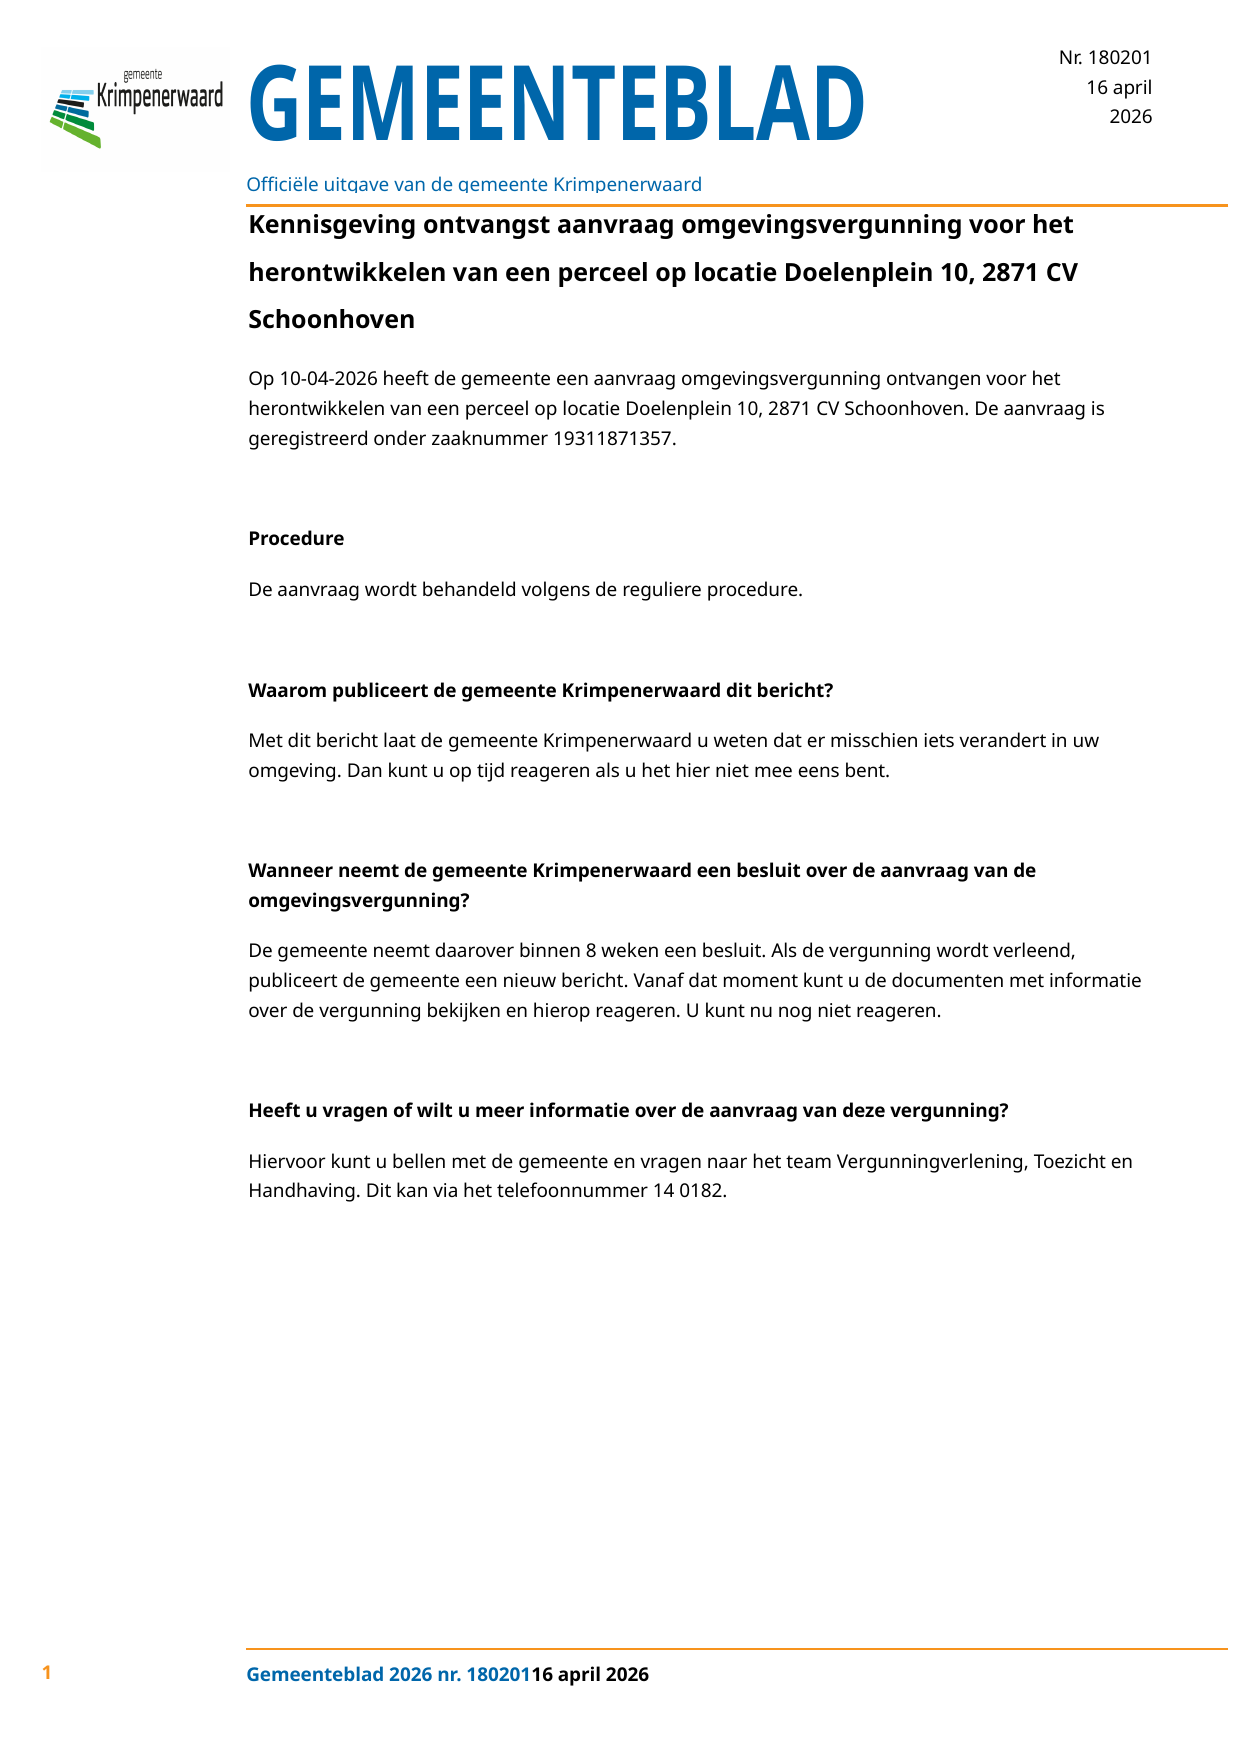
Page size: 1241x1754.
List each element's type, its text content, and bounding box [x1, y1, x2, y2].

text De aanvraag wordt behandeld volgens de reguliere procedure. [248, 576, 1152, 602]
text Procedure [248, 526, 1152, 551]
text Waarom publiceert de gemeente Krimpenerwaard dit bericht? [248, 677, 1152, 702]
text Hiervoor kunt u bellen met de gemeente en vragen naar het team Vergunningverlening, Toezicht en Handhaving. Dit kan via het telefoonnummer 14 0182. [248, 1148, 1152, 1203]
text Op 10-04-2026 heeft de gemeente een aanvraag omgevingsvergunning ontvangen voor het herontwikkelen van een perceel op locatie Doelenplein 10, 2871 CV Schoonhoven. De aanvraag is geregistreerd onder zaaknummer 19311871357. [248, 366, 1152, 450]
text Met dit bericht laat de gemeente Krimpenerwaard u weten dat er misschien iets verandert in uw omgeving. Dan kunt u op tijd reageren als u het hier niet mee eens bent. [248, 727, 1152, 782]
text Wanneer neemt de gemeente Krimpenerwaard een besluit over de aanvraag van de omgevingsvergunning? [248, 858, 1152, 913]
text Heeft u vragen of wilt u meer informatie over de aanvraag van deze vergunning? [248, 1098, 1152, 1123]
text De gemeente neemt daarover binnen 8 weken een besluit. Als de vergunning wordt verleend, publiceert de gemeente een nieuw bericht. Vanaf dat moment kunt u de documenten met informatie over de vergunning bekijken en hierop reageren. U kunt nu nog niet reageren. [248, 938, 1152, 1022]
picture [41, 47, 231, 172]
text Kennisgeving ontvangst aanvraag omgevingsvergunning voor het herontwikkelen van een perceel op locatie Doelenplein 10, 2871 CV Schoonhoven [248, 207, 1152, 336]
